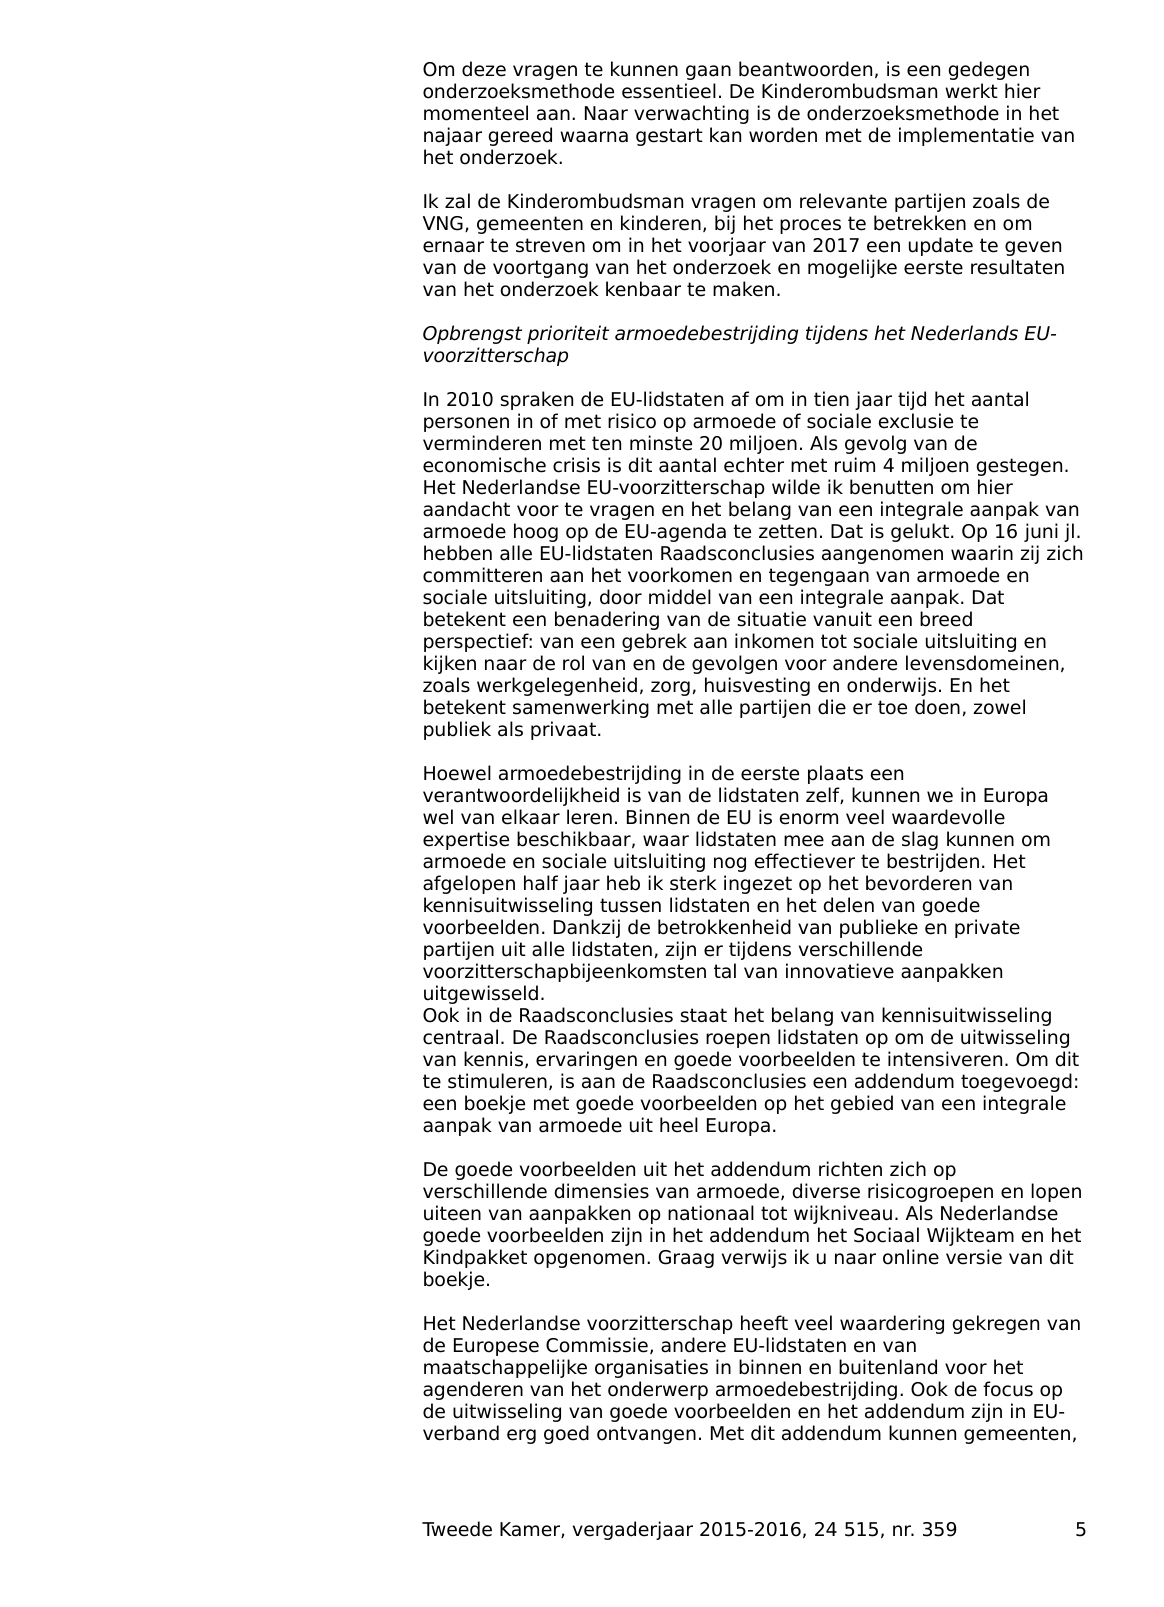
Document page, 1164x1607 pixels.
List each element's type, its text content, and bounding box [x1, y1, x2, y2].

text Om deze vragen te kunnen gaan beantwoorden, is een gedegen onderzoeksmethode essentieel. De Kinderombudsman werkt hier momenteel aan. Naar verwachting is de onderzoeksmethode in het najaar gereed waarna gestart kan worden met de implementatie van het onderzoek. [422, 59, 1087, 169]
text Ik zal de Kinderombudsman vragen om relevante partijen zoals de VNG, gemeenten en kinderen, bij het proces te betrekken en om ernaar te streven om in het voorjaar van 2017 een update te geven van de voortgang van het onderzoek en mogelijke eerste resultaten van het onderzoek kenbaar te maken. [422, 191, 1087, 301]
text Ook in de Raadsconclusies staat het belang van kennisuitwisseling centraal. De Raadsconclusies roepen lidstaten op om de uitwisseling van kennis, ervaringen en goede voorbeelden te intensiveren. Om dit te stimuleren, is aan de Raadsconclusies een addendum toegevoegd: een boekje met goede voorbeelden op het gebied van een integrale aanpak van armoede uit heel Europa. [422, 1005, 1087, 1137]
subtitle Opbrengst prioriteit armoedebestrijding tijdens het Nederlands EU-voorzitterschap [422, 323, 1087, 367]
text De goede voorbeelden uit het addendum richten zich op verschillende dimensies van armoede, diverse risicogroepen en lopen uiteen van aanpakken op nationaal tot wijkniveau. Als Nederlandse goede voorbeelden zijn in het addendum het Sociaal Wijkteam en het Kindpakket opgenomen. Graag verwijs ik u naar online versie van dit boekje. [422, 1159, 1087, 1291]
text Het Nederlandse voorzitterschap heeft veel waardering gekregen van de Europese Commissie, andere EU-lidstaten en van maatschappelijke organisaties in binnen en buitenland voor het agenderen van het onderwerp armoedebestrijding. Ook de focus op de uitwisseling van goede voorbeelden en het addendum zijn in EU-verband erg goed ontvangen. Met dit addendum kunnen gemeenten, [422, 1313, 1087, 1445]
text Hoewel armoedebestrijding in de eerste plaats een verantwoordelijkheid is van de lidstaten zelf, kunnen we in Europa wel van elkaar leren. Binnen de EU is enorm veel waardevolle expertise beschikbaar, waar lidstaten mee aan de slag kunnen om armoede en sociale uitsluiting nog effectiever te bestrijden. Het afgelopen half jaar heb ik sterk ingezet op het bevorderen van kennisuitwisseling tussen lidstaten en het delen van goede voorbeelden. Dankzij de betrokkenheid van publieke en private partijen uit alle lidstaten, zijn er tijdens verschillende voorzitterschapbijeenkomsten tal van innovatieve aanpakken uitgewisseld. [422, 763, 1087, 1005]
text In 2010 spraken de EU-lidstaten af om in tien jaar tijd het aantal personen in of met risico op armoede of sociale exclusie te verminderen met ten minste 20 miljoen. Als gevolg van de economische crisis is dit aantal echter met ruim 4 miljoen gestegen. Het Nederlandse EU-voorzitterschap wilde ik benutten om hier aandacht voor te vragen en het belang van een integrale aanpak van armoede hoog op de EU-agenda te zetten. Dat is gelukt. Op 16 juni jl. hebben alle EU-lidstaten Raadsconclusies aangenomen waarin zij zich committeren aan het voorkomen en tegengaan van armoede en sociale uitsluiting, door middel van een integrale aanpak. Dat betekent een benadering van de situatie vanuit een breed perspectief: van een gebrek aan inkomen tot sociale uitsluiting en kijken naar de rol van en de gevolgen voor andere levensdomeinen, zoals werkgelegenheid, zorg, huisvesting en onderwijs. En het betekent samenwerking met alle partijen die er toe doen, zowel publiek als privaat. [422, 389, 1087, 741]
